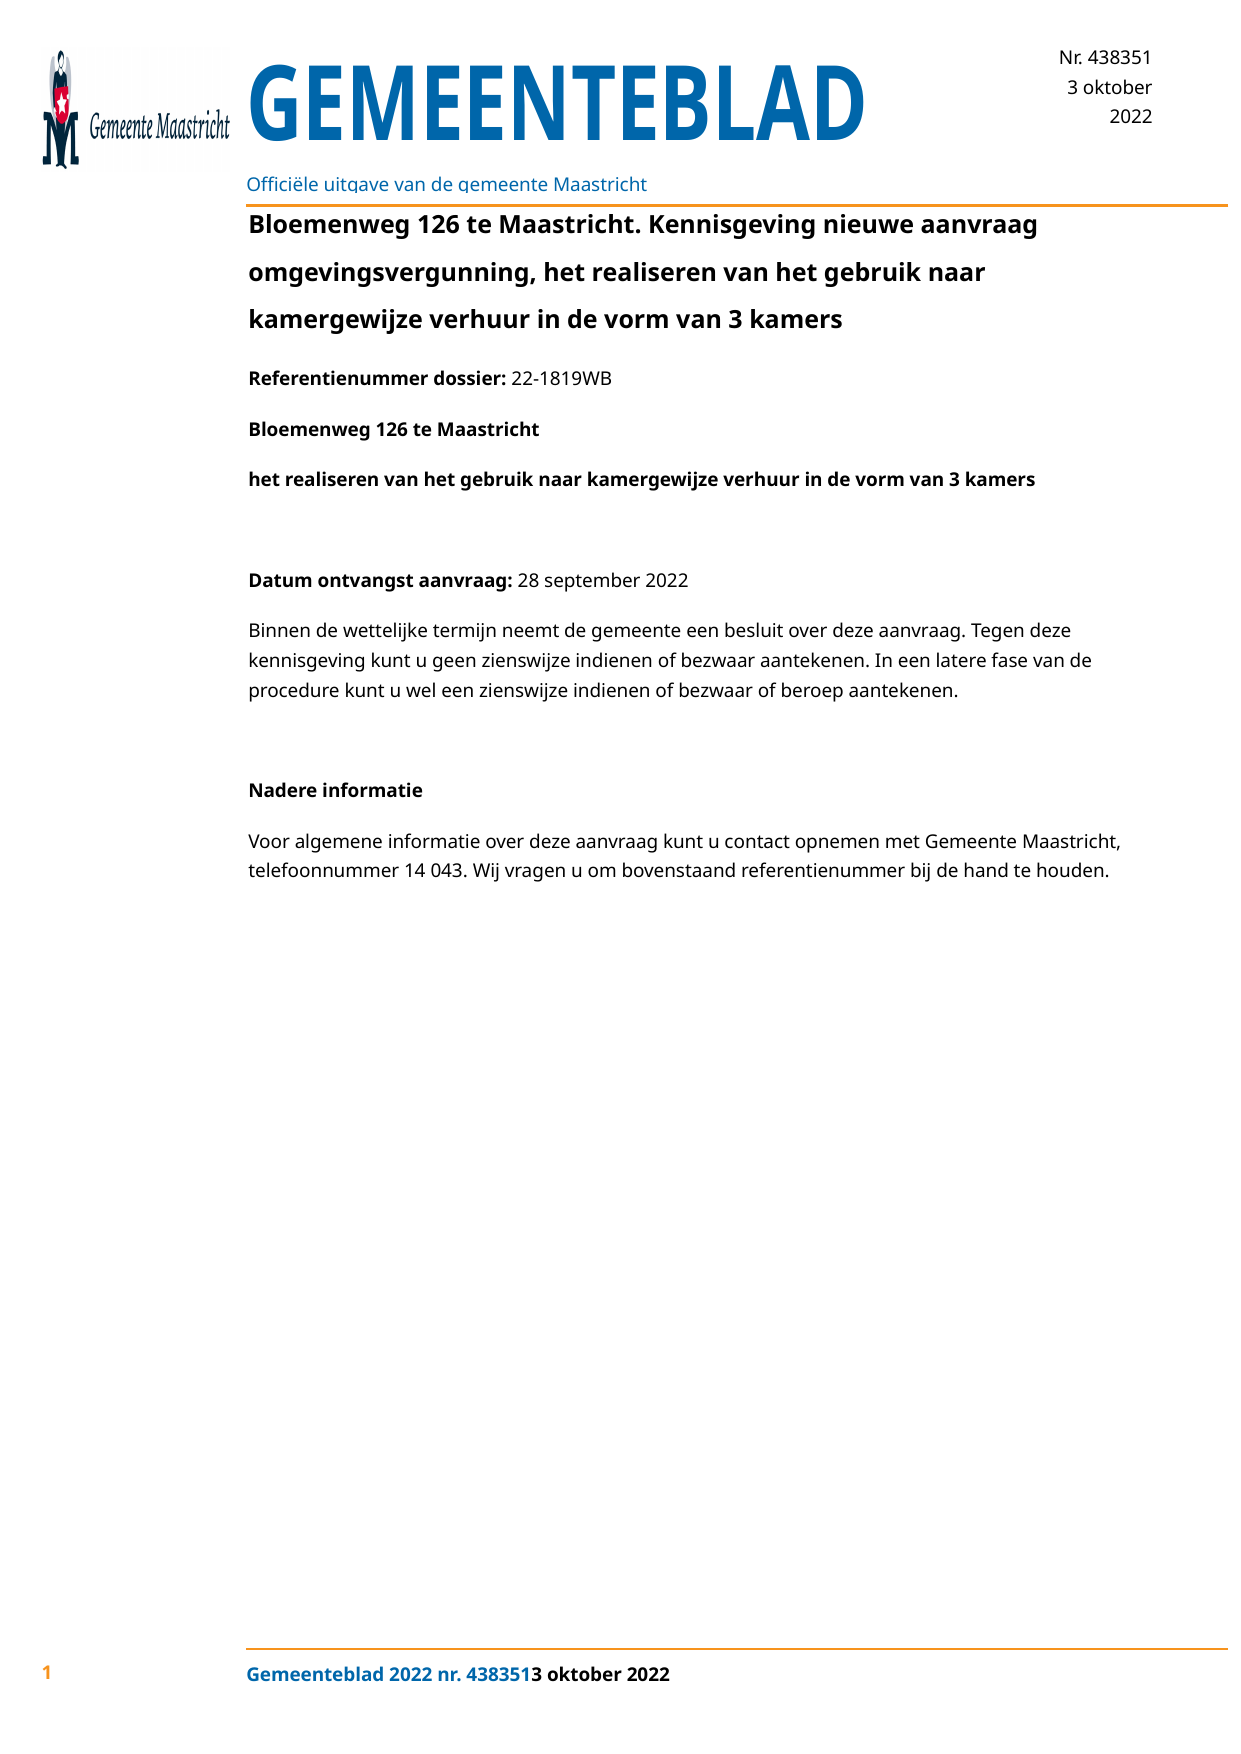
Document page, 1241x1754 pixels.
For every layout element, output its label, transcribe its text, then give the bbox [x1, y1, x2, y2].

picture [41, 47, 231, 172]
text het realiseren van het gebruik naar kamergewijze verhuur in de vorm van 3 kamers [248, 466, 1152, 492]
text Referentienummer dossier: 22-1819WB [248, 366, 1152, 391]
text Nadere informatie [248, 778, 1152, 803]
text Voor algemene informatie over deze aanvraag kunt u contact opnemen met Gemeente Maastricht, telefoonnummer 14 043. Wij vragen u om bovenstaand referentienummer bij de hand te houden. [248, 828, 1152, 883]
text Binnen de wettelijke termijn neemt de gemeente een besluit over deze aanvraag. Tegen deze kennisgeving kunt u geen zienswijze indienen of bezwaar aantekenen. In een latere fase van de procedure kunt u wel een zienswijze indienen of bezwaar of beroep aantekenen. [248, 618, 1152, 702]
text Datum ontvangst aanvraag: 28 september 2022 [248, 567, 1152, 593]
text Bloemenweg 126 te Maastricht [248, 416, 1152, 442]
text Bloemenweg 126 te Maastricht. Kennisgeving nieuwe aanvraag omgevingsvergunning, het realiseren van het gebruik naar kamergewijze verhuur in de vorm van 3 kamers [248, 207, 1152, 336]
